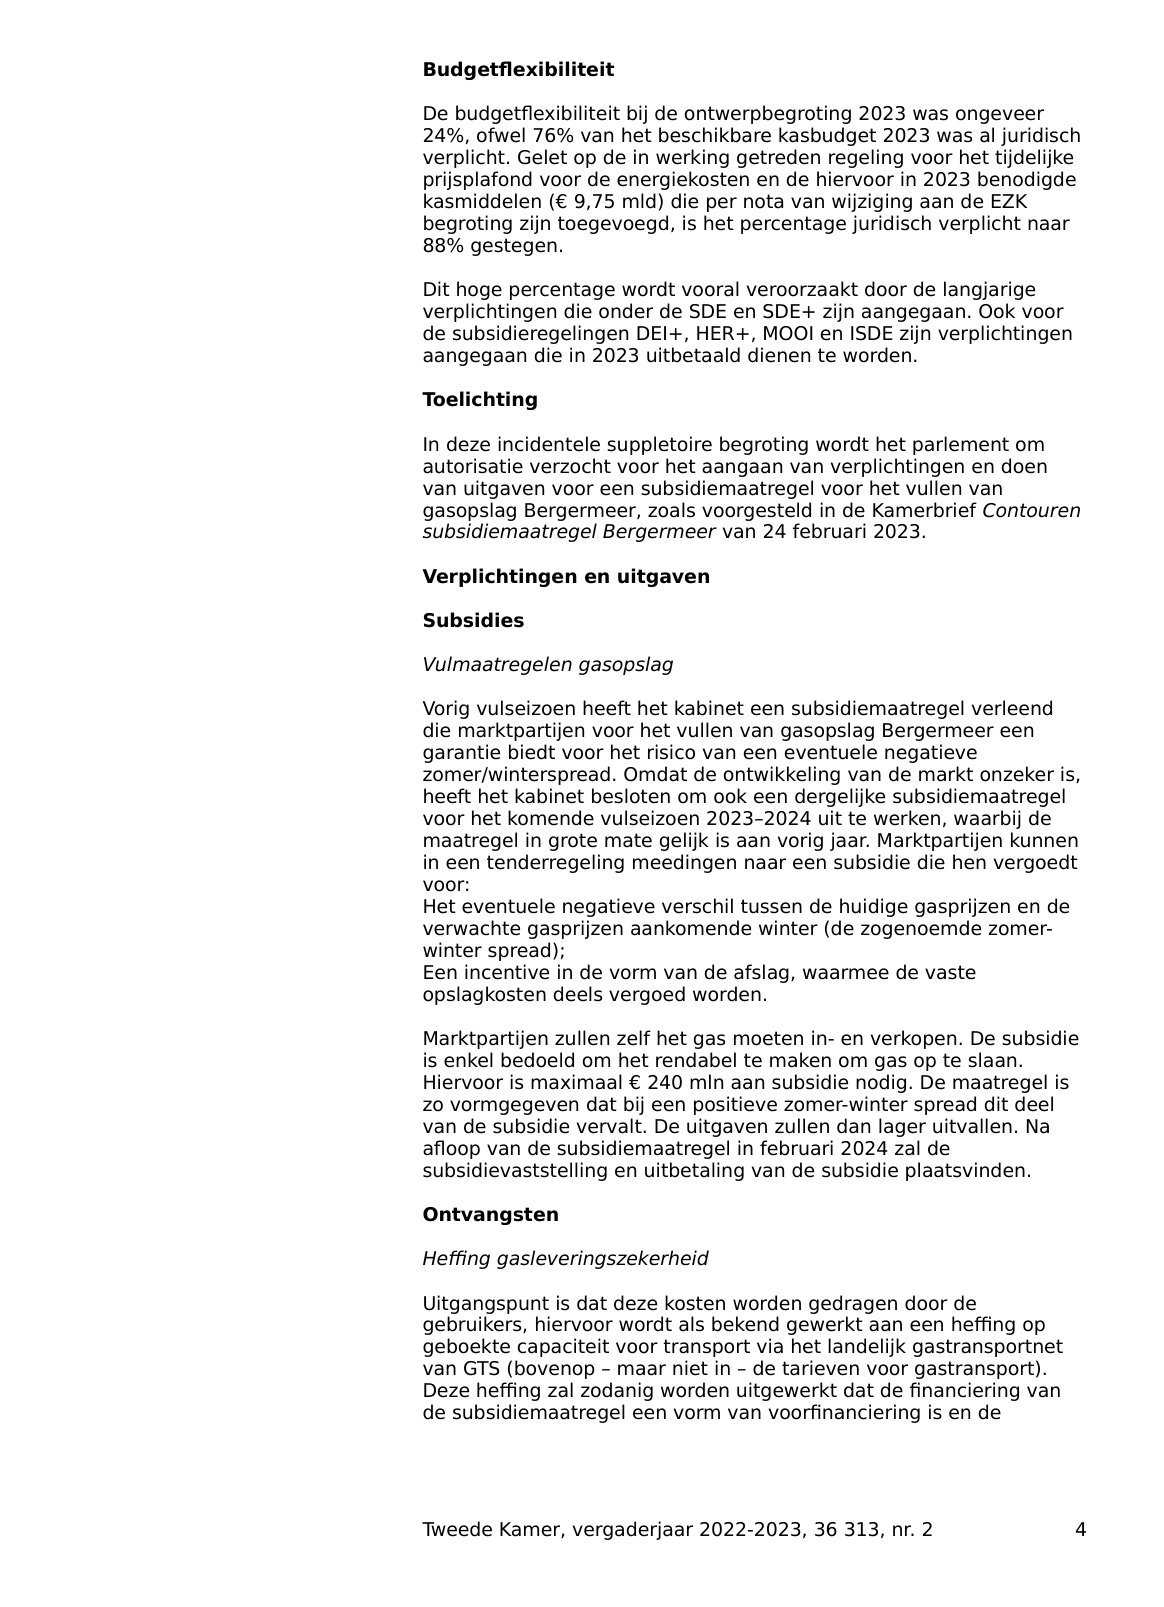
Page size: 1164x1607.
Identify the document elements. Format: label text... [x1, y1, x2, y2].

subtitle Ontvangsten [422, 1204, 1087, 1226]
subtitle Vulmaatregelen gasopslag [422, 654, 1087, 676]
text Het eventuele negatieve verschil tussen de huidige gasprijzen en de verwachte gasprijzen aankomende winter (de zogenoemde zomer-winter spread); [422, 896, 1087, 962]
text Uitgangspunt is dat deze kosten worden gedragen door de gebruikers, hiervoor wordt als bekend gewerkt aan een heffing op geboekte capaciteit voor transport via het landelijk gastransportnet van GTS (bovenop – maar niet in – de tarieven voor gastransport). Deze heffing zal zodanig worden uitgewerkt dat de financiering van de subsidiemaatregel een vorm van voorfinanciering is en de [422, 1292, 1087, 1424]
subtitle Heffing gasleveringszekerheid [422, 1248, 1087, 1270]
text Dit hoge percentage wordt vooral veroorzaakt door de langjarige verplichtingen die onder de SDE en SDE+ zijn aangegaan. Ook voor de subsidieregelingen DEI+, HER+, MOOI en ISDE zijn verplichtingen aangegaan die in 2023 uitbetaald dienen te worden. [422, 279, 1087, 367]
subtitle Toelichting [422, 389, 1087, 411]
subtitle Subsidies [422, 610, 1087, 632]
text De budgetflexibiliteit bij de ontwerpbegroting 2023 was ongeveer 24%, ofwel 76% van het beschikbare kasbudget 2023 was al juridisch verplicht. Gelet op de in werking getreden regeling voor het tijdelijke prijsplafond voor de energiekosten en de hiervoor in 2023 benodigde kasmiddelen (€ 9,75 mld) die per nota van wijziging aan de EZK begroting zijn toegevoegd, is het percentage juridisch verplicht naar 88% gestegen. [422, 103, 1087, 257]
text Vorig vulseizoen heeft het kabinet een subsidiemaatregel verleend die marktpartijen voor het vullen van gasopslag Bergermeer een garantie biedt voor het risico van een eventuele negatieve zomer/winterspread. Omdat de ontwikkeling van de markt onzeker is, heeft het kabinet besloten om ook een dergelijke subsidiemaatregel voor het komende vulseizoen 2023–2024 uit te werken, waarbij de maatregel in grote mate gelijk is aan vorig jaar. Marktpartijen kunnen in een tenderregeling meedingen naar een subsidie die hen vergoedt voor: [422, 698, 1087, 896]
text Marktpartijen zullen zelf het gas moeten in- en verkopen. De subsidie is enkel bedoeld om het rendabel te maken om gas op te slaan. Hiervoor is maximaal € 240 mln aan subsidie nodig. De maatregel is zo vormgegeven dat bij een positieve zomer-winter spread dit deel van de subsidie vervalt. De uitgaven zullen dan lager uitvallen. Na afloop van de subsidiemaatregel in februari 2024 zal de subsidievaststelling en uitbetaling van de subsidie plaatsvinden. [422, 1028, 1087, 1182]
text Een incentive in de vorm van de afslag, waarmee de vaste opslagkosten deels vergoed worden. [422, 962, 1087, 1006]
subtitle Verplichtingen en uitgaven [422, 566, 1087, 588]
subtitle Budgetflexibiliteit [422, 59, 1087, 81]
text In deze incidentele suppletoire begroting wordt het parlement om autorisatie verzocht voor het aangaan van verplichtingen en doen van uitgaven voor een subsidiemaatregel voor het vullen van gasopslag Bergermeer, zoals voorgesteld in de Kamerbrief Contouren subsidiemaatregel Bergermeer van 24 februari 2023. [422, 433, 1087, 543]
